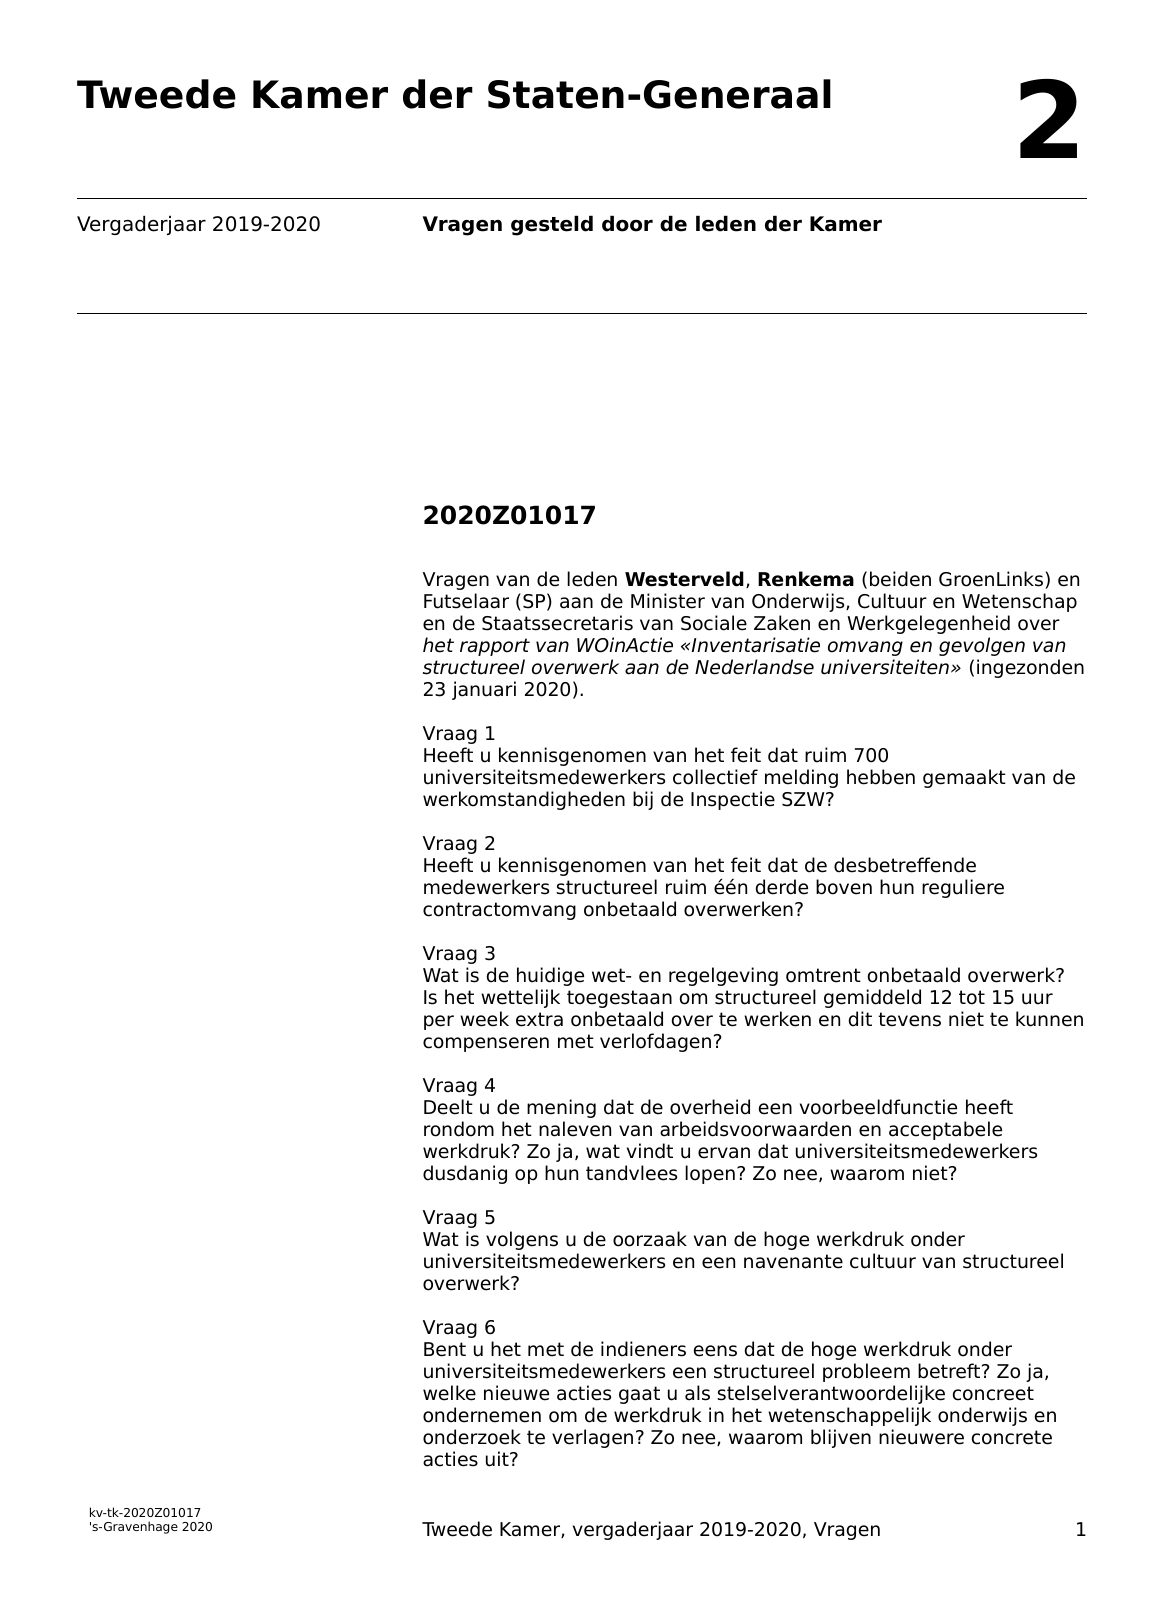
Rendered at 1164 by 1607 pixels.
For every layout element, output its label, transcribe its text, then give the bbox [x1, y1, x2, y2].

text 's-Gravenhage 2020 [88, 1520, 323, 1534]
table_header 2 [886, 59, 1087, 198]
table_header Tweede Kamer der Staten-Generaal [77, 59, 886, 198]
text Wat is de huidige wet- en regelgeving omtrent onbetaald overwerk? Is het wettelijk toegestaan om structureel gemiddeld 12 tot 15 uur per week extra onbetaald over te werken en dit tevens niet te kunnen compenseren met verlofdagen? [422, 965, 1087, 1053]
table_cell Vragen gesteld door de leden der Kamer [422, 199, 1087, 313]
text Deelt u de mening dat de overheid een voorbeeldfunctie heeft rondom het naleven van arbeidsvoorwaarden en acceptabele werkdruk? Zo ja, wat vindt u ervan dat universiteitsmedewerkers dusdanig op hun tandvlees lopen? Zo nee, waarom niet? [422, 1097, 1087, 1185]
text Heeft u kennisgenomen van het feit dat de desbetreffende medewerkers structureel ruim één derde boven hun reguliere contractomvang onbetaald overwerken? [422, 855, 1087, 921]
text 2020Z01017 [422, 501, 1087, 531]
text Vraag 4 [422, 1075, 1087, 1097]
text Heeft u kennisgenomen van het feit dat ruim 700 universiteitsmedewerkers collectief melding hebben gemaakt van de werkomstandigheden bij de Inspectie SZW? [422, 745, 1087, 811]
text Vraag 6 [422, 1317, 1087, 1339]
text Bent u het met de indieners eens dat de hoge werkdruk onder universiteitsmedewerkers een structureel probleem betreft? Zo ja, welke nieuwe acties gaat u als stelselverantwoordelijke concreet ondernemen om de werkdruk in het wetenschappelijk onderwijs en onderzoek te verlagen? Zo nee, waarom blijven nieuwere concrete acties uit? [422, 1339, 1087, 1471]
text Vraag 1 [422, 723, 1087, 745]
table_cell Vergaderjaar 2019-2020 [77, 199, 422, 313]
text Vraag 2 [422, 833, 1087, 855]
text kv-tk-2020Z01017 [88, 1506, 323, 1520]
text Wat is volgens u de oorzaak van de hoge werkdruk onder universiteitsmedewerkers en een navenante cultuur van structureel overwerk? [422, 1229, 1087, 1295]
text Vraag 5 [422, 1207, 1087, 1229]
text Vraag 3 [422, 943, 1087, 965]
text Vragen van de leden Westerveld, Renkema (beiden GroenLinks) en Futselaar (SP) aan de Minister van Onderwijs, Cultuur en Wetenschap en de Staatssecretaris van Sociale Zaken en Werkgelegenheid over het rapport van WOinActie «Inventarisatie omvang en gevolgen van structureel overwerk aan de Nederlandse universiteiten» (ingezonden 23 januari 2020). [422, 569, 1087, 701]
